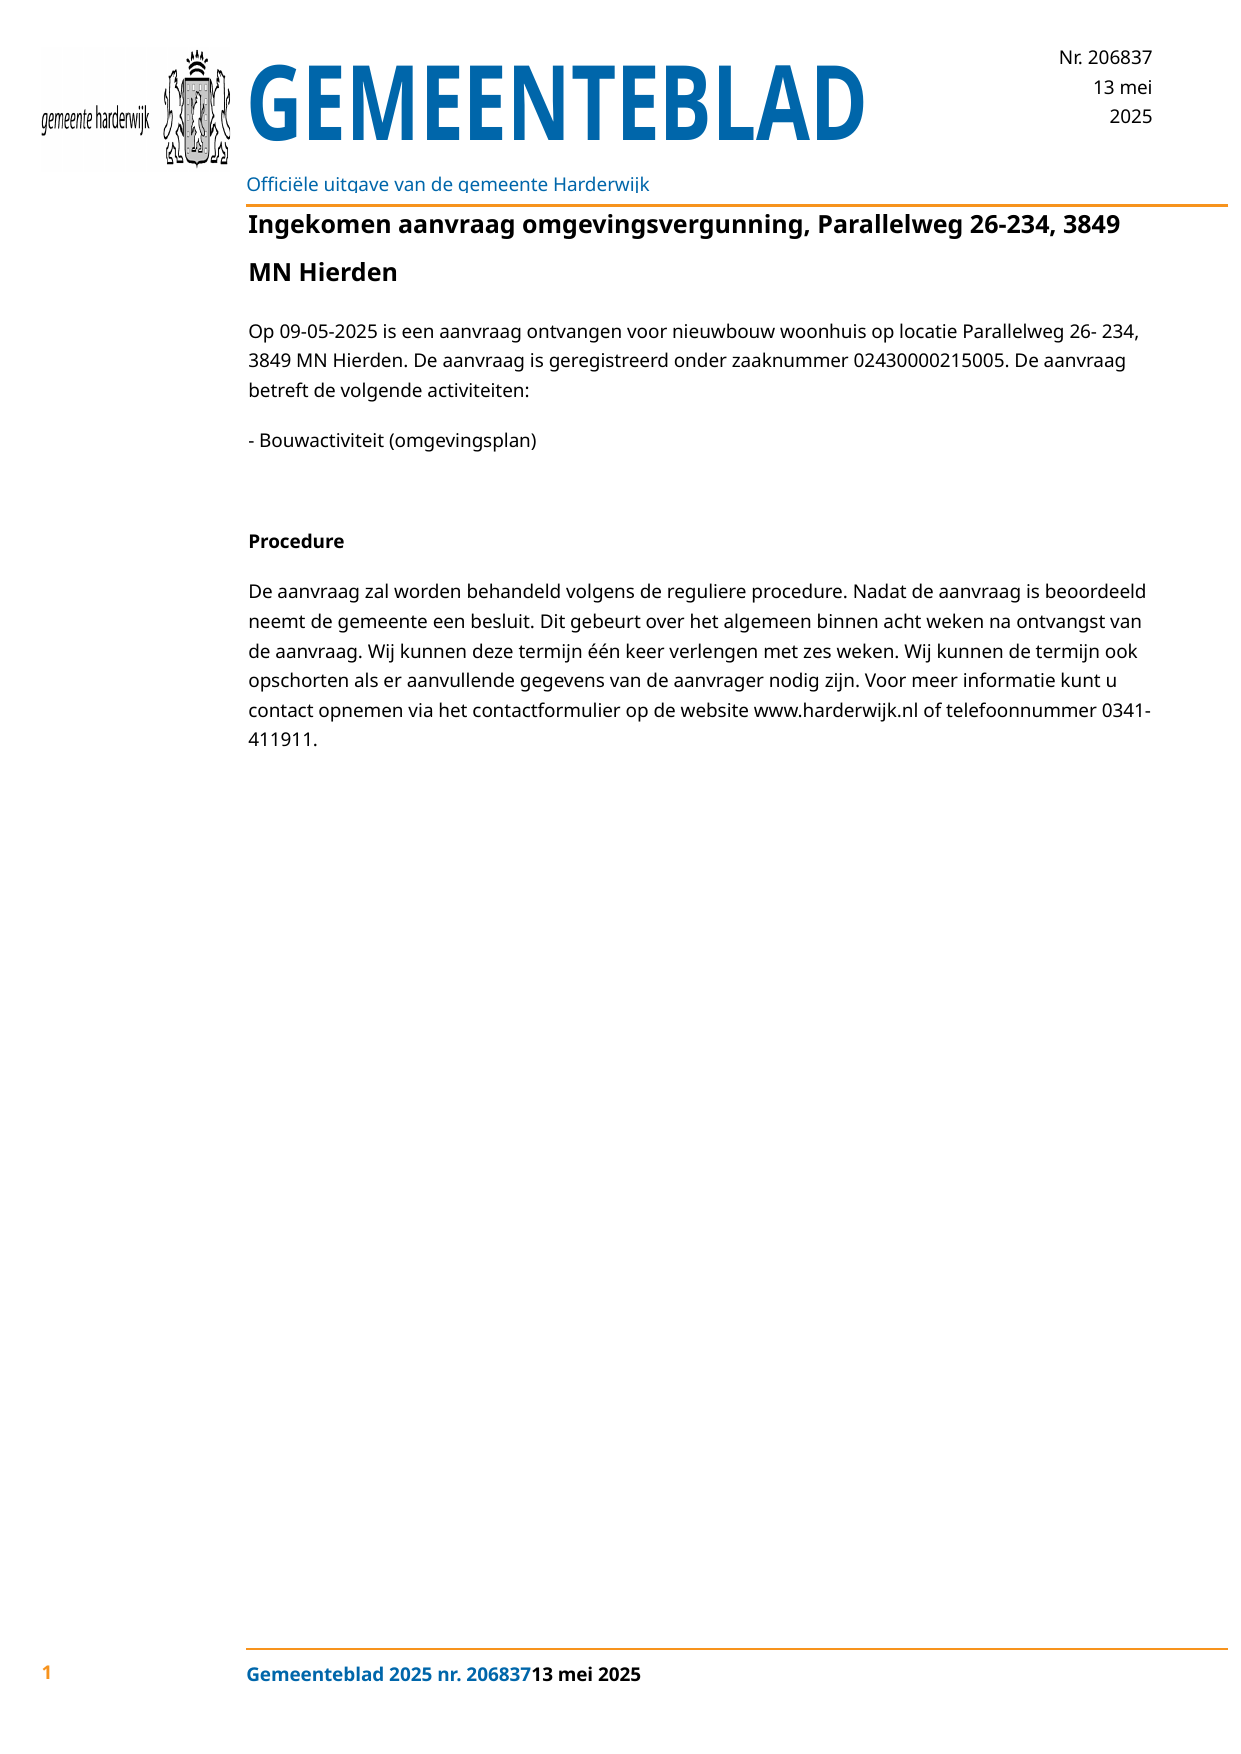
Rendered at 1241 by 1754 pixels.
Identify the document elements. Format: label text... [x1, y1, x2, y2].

text Op 09-05-2025 is een aanvraag ontvangen voor nieuwbouw woonhuis op locatie Parallelweg 26- 234, 3849 MN Hierden. De aanvraag is geregistreerd onder zaaknummer 02430000215005. De aanvraag betreft de volgende activiteiten: [248, 318, 1152, 403]
text - Bouwactiviteit (omgevingsplan) [248, 427, 1152, 453]
text Ingekomen aanvraag omgevingsvergunning, Parallelweg 26-234, 3849 MN Hierden [248, 207, 1152, 288]
picture [41, 47, 231, 172]
text De aanvraag zal worden behandeld volgens de reguliere procedure. Nadat de aanvraag is beoordeeld neemt de gemeente een besluit. Dit gebeurt over het algemeen binnen acht weken na ontvangst van de aanvraag. Wij kunnen deze termijn één keer verlengen met zes weken. Wij kunnen de termijn ook opschorten als er aanvullende gegevens van de aanvrager nodig zijn. Voor meer informatie kunt u contact opnemen via het contactformulier op de website www.harderwijk.nl of telefoonnummer 0341-411911. [248, 579, 1152, 752]
text Procedure [248, 528, 1152, 554]
